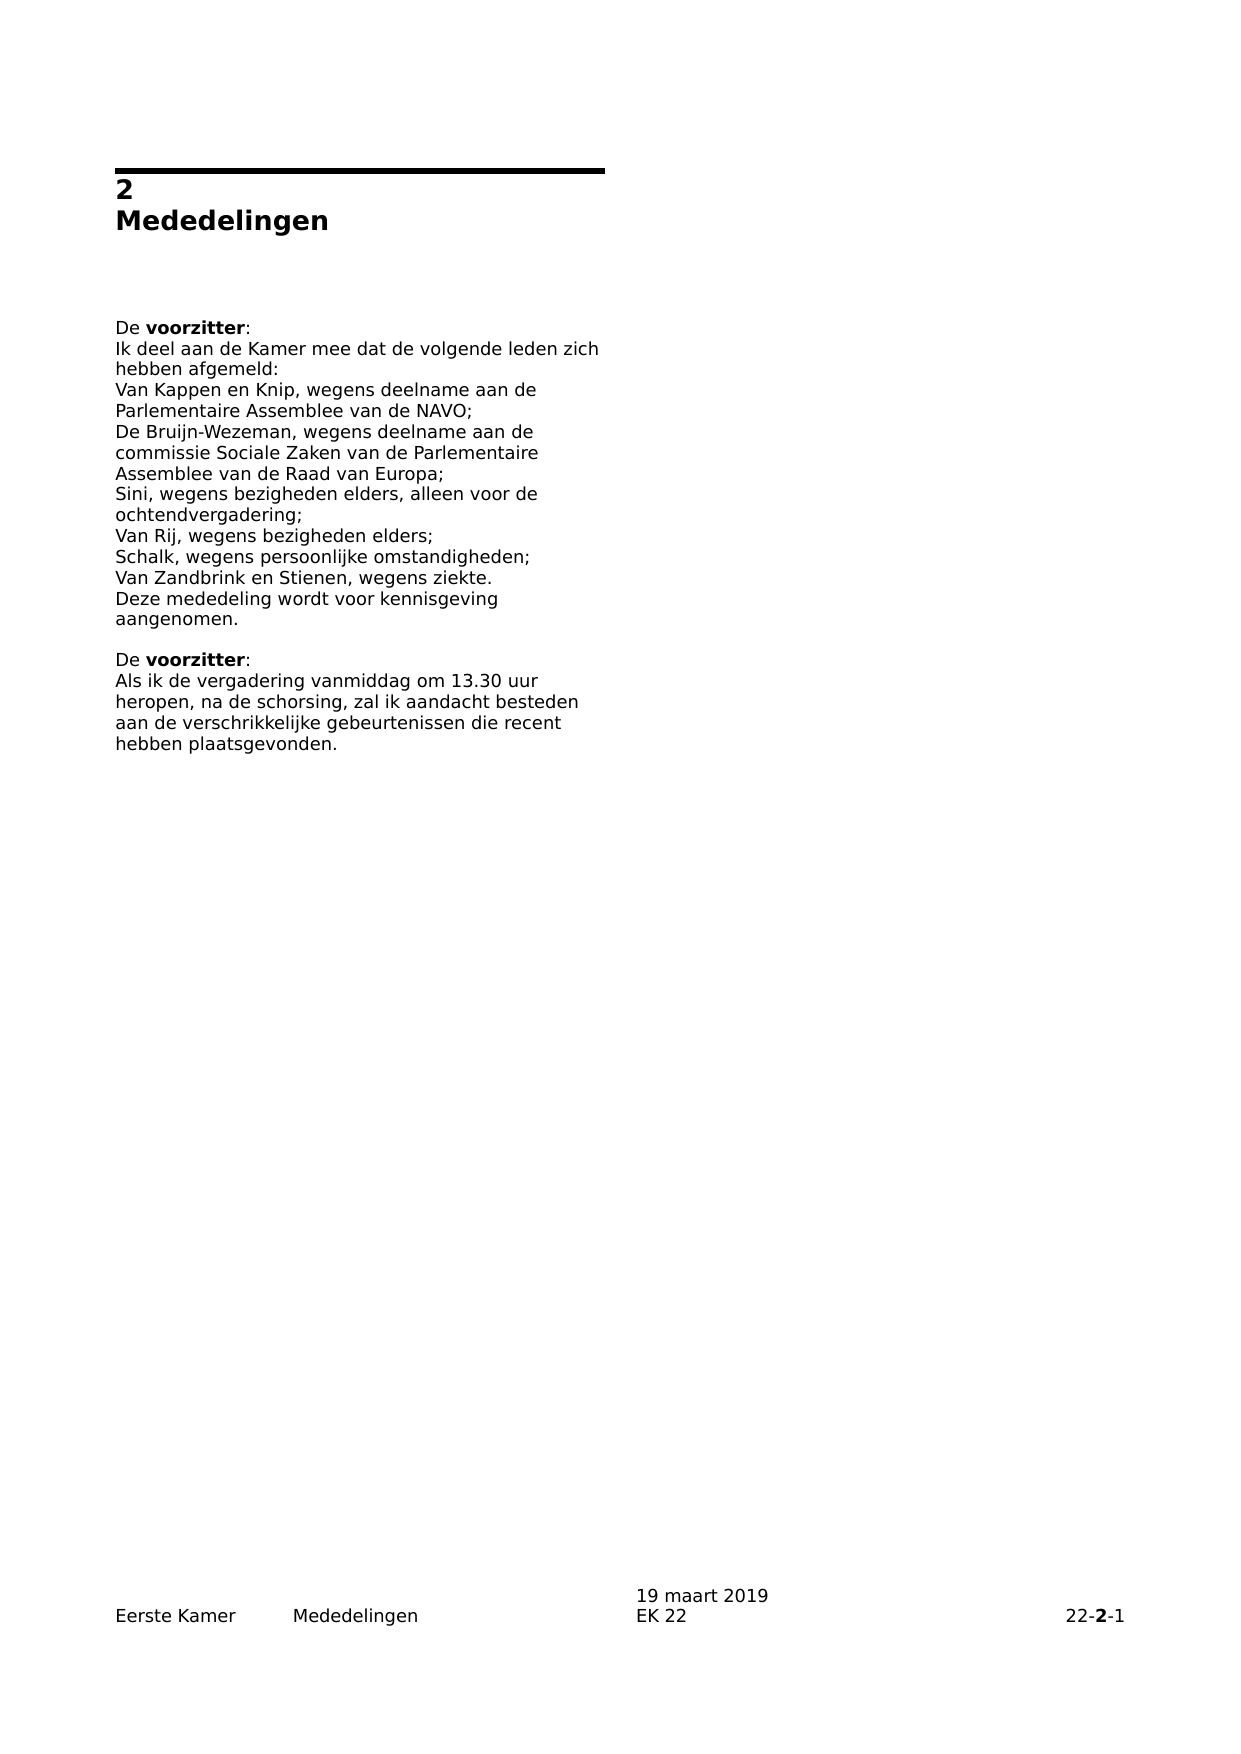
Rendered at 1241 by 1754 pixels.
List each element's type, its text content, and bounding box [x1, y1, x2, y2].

text Als ik de vergadering vanmiddag om 13.30 uur heropen, na de schorsing, zal ik aandacht besteden aan de verschrikkelijke gebeurtenissen die recent hebben plaatsgevonden. [115, 671, 605, 754]
text Sini, wegens bezigheden elders, alleen voor de ochtendvergadering; [115, 484, 605, 526]
text Ik deel aan de Kamer mee dat de volgende leden zich hebben afgemeld: [115, 338, 605, 380]
text De voorzitter: [115, 650, 605, 671]
text Van Kappen en Knip, wegens deelname aan de Parlementaire Assemblee van de NAVO; [115, 380, 605, 422]
text De Bruijn-Wezeman, wegens deelname aan de commissie Sociale Zaken van de Parlementaire Assemblee van de Raad van Europa; [115, 422, 605, 484]
text Schalk, wegens persoonlijke omstandigheden; [115, 547, 605, 567]
text Deze mededeling wordt voor kennisgeving aangenomen. [115, 588, 605, 630]
text De voorzitter: [115, 318, 605, 338]
title 2 Mededelingen [115, 174, 605, 237]
text Van Zandbrink en Stienen, wegens ziekte. [115, 567, 605, 588]
text Van Rij, wegens bezigheden elders; [115, 526, 605, 547]
